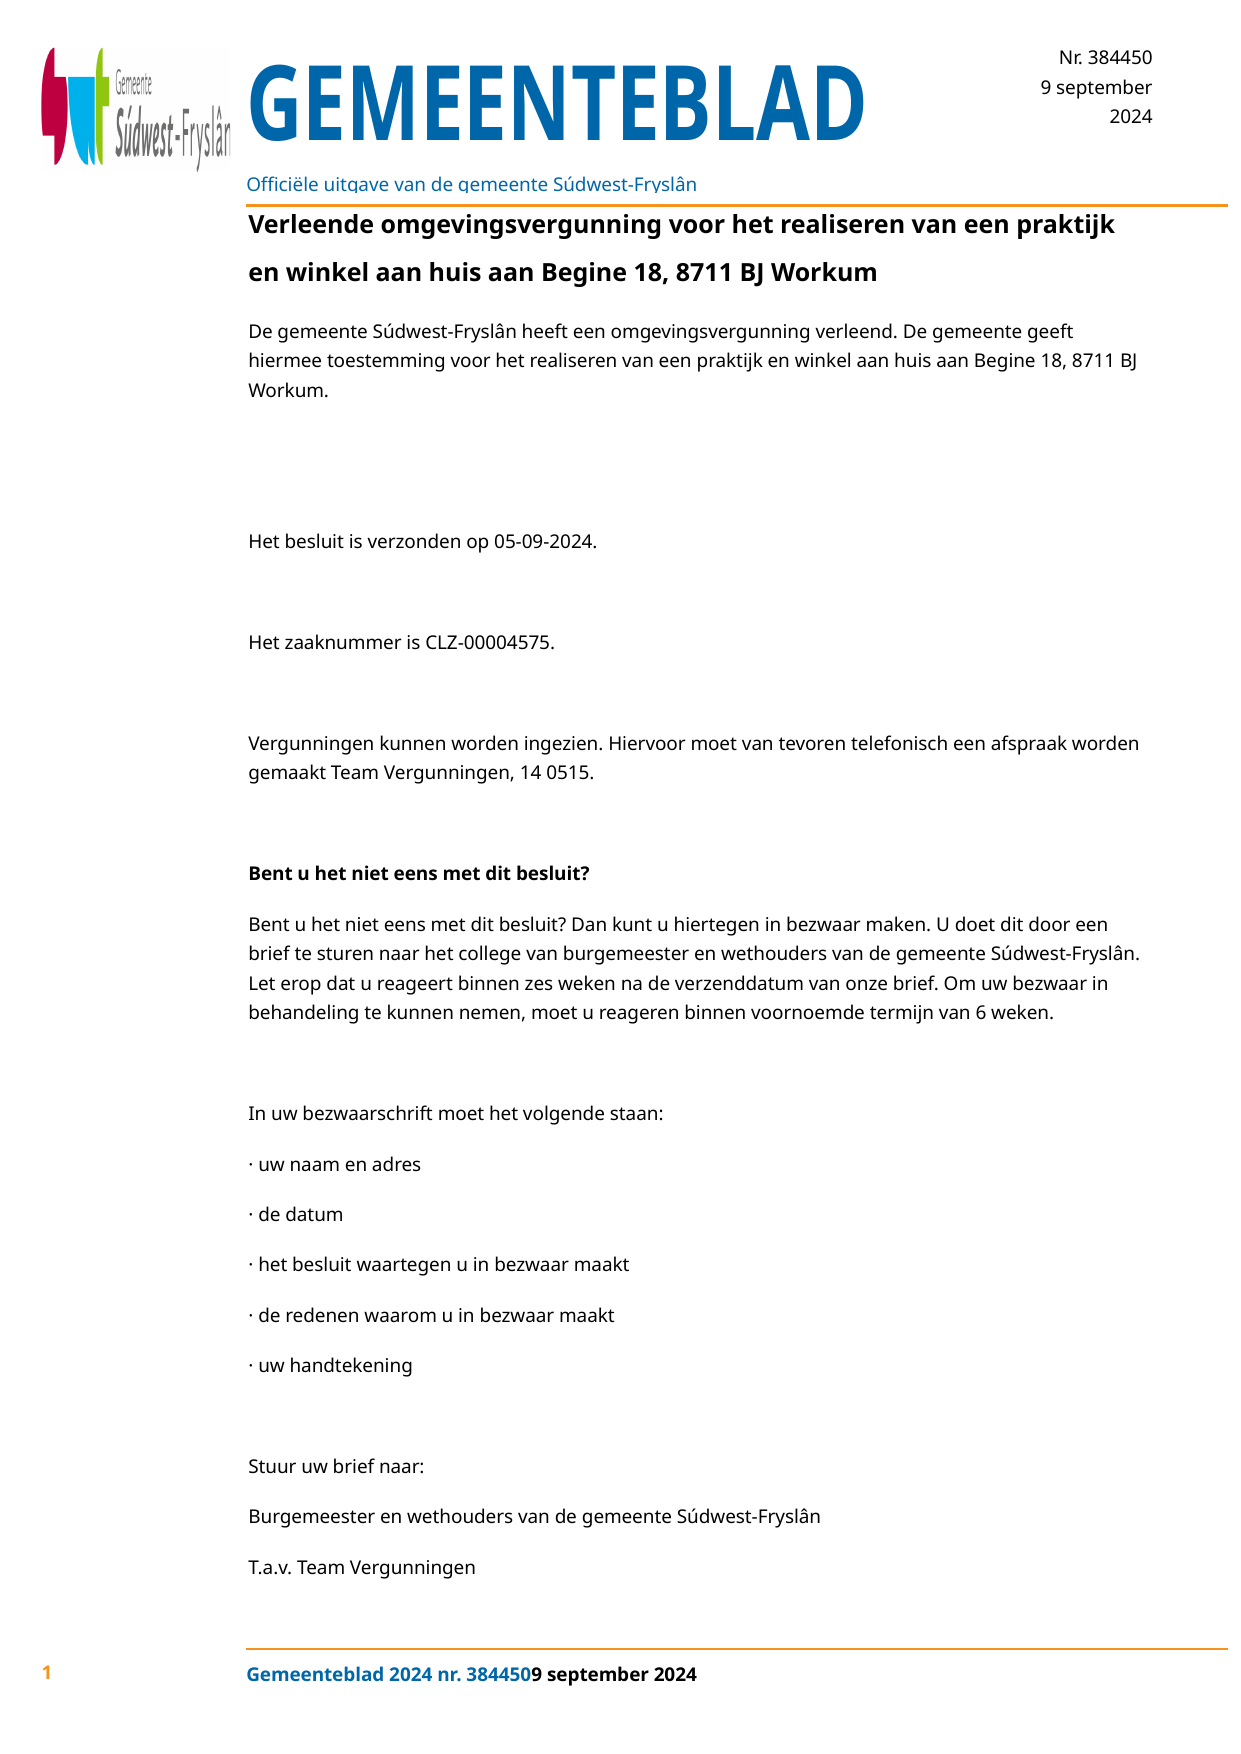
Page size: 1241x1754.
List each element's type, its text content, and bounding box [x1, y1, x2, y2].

text De gemeente Súdwest-Fryslân heeft een omgevingsvergunning verleend. De gemeente geeft hiermee toestemming voor het realiseren van een praktijk en winkel aan huis aan Begine 18, 8711 BJ Workum. [248, 318, 1152, 403]
text Verleende omgevingsvergunning voor het realiseren van een praktijk en winkel aan huis aan Begine 18, 8711 BJ Workum [248, 207, 1152, 288]
text Het besluit is verzonden op 05-09-2024. [248, 528, 1152, 554]
text Vergunningen kunnen worden ingezien. Hiervoor moet van tevoren telefonisch een afspraak worden gemaakt Team Vergunningen, 14 0515. [248, 730, 1152, 785]
text Bent u het niet eens met dit besluit? [248, 860, 1152, 886]
text Het zaaknummer is CLZ-00004575. [248, 629, 1152, 655]
text T.a.v. Team Vergunningen [248, 1554, 1152, 1580]
text Burgemeester en wethouders van de gemeente Súdwest-Fryslân [248, 1504, 1152, 1529]
text · de redenen waarom u in bezwaar maakt [248, 1302, 1152, 1328]
text · uw naam en adres [248, 1151, 1152, 1177]
text · het besluit waartegen u in bezwaar maakt [248, 1252, 1152, 1277]
text · uw handtekening [248, 1352, 1152, 1378]
text · de datum [248, 1201, 1152, 1227]
picture [41, 47, 231, 172]
text In uw bezwaarschrift moet het volgende staan: [248, 1100, 1152, 1126]
text Bent u het niet eens met dit besluit? Dan kunt u hiertegen in bezwaar maken. U doet dit door een brief te sturen naar het college van burgemeester en wethouders van de gemeente Súdwest-Fryslân. Let erop dat u reageert binnen zes weken na de verzenddatum van onze brief. Om uw bezwaar in behandeling te kunnen nemen, moet u reageren binnen voornoemde termijn van 6 weken. [248, 911, 1152, 1025]
text Stuur uw brief naar: [248, 1453, 1152, 1479]
